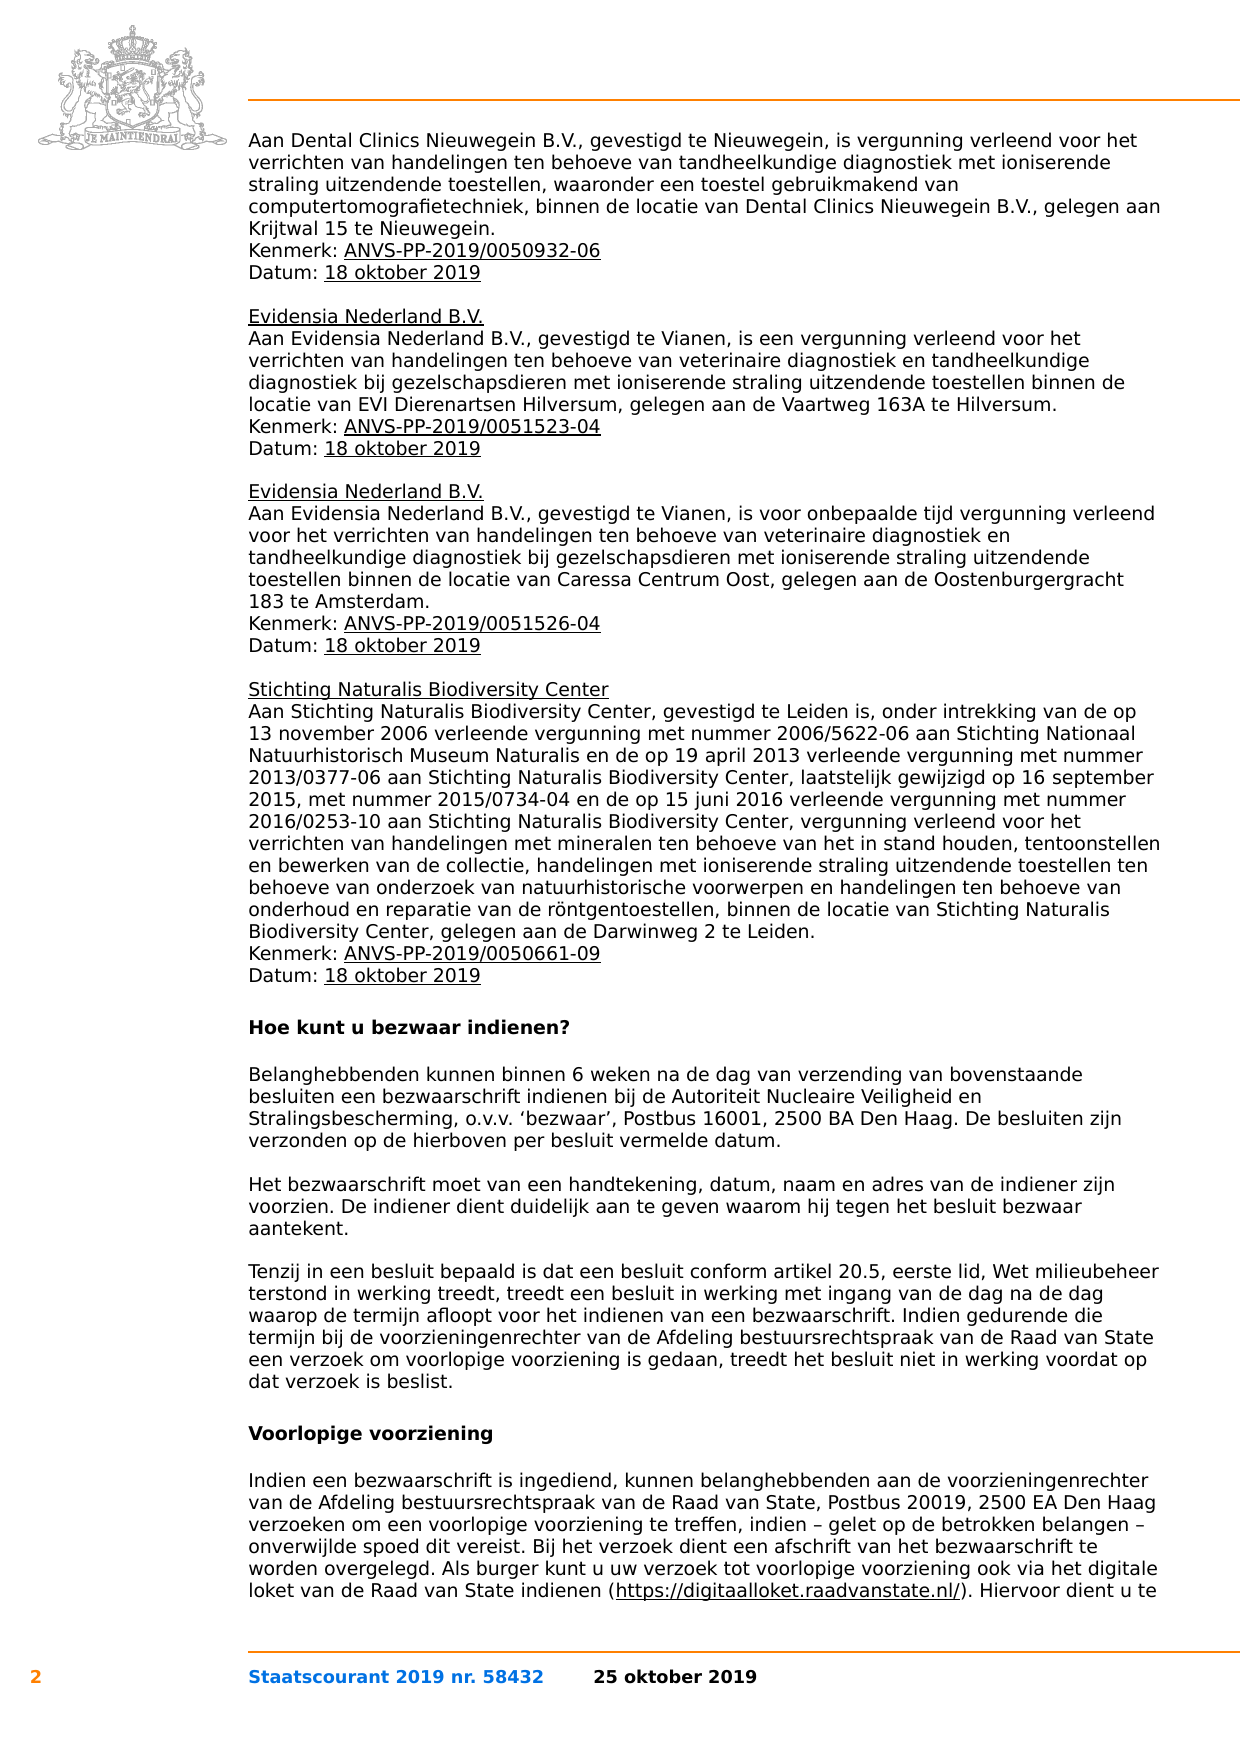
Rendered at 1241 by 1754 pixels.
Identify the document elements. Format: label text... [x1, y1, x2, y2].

text Aan Evidensia Nederland B.V., gevestigd te Vianen, is een vergunning verleend voor het verrichten van handelingen ten behoeve van veterinaire diagnostiek en tandheelkundige diagnostiek bij gezelschapsdieren met ioniserende straling uitzendende toestellen binnen de locatie van EVI Dierenartsen Hilversum, gelegen aan de Vaartweg 163A te Hilversum. [248, 328, 1163, 416]
text Tenzij in een besluit bepaald is dat een besluit conform artikel 20.5, eerste lid, Wet milieubeheer terstond in werking treedt, treedt een besluit in werking met ingang van de dag na de dag waarop de termijn afloopt voor het indienen van een bezwaarschrift. Indien gedurende die termijn bij de voorzieningenrechter van de Afdeling bestuursrechtspraak van de Raad van State een verzoek om voorlopige voorziening is gedaan, treedt het besluit niet in werking voordat op dat verzoek is beslist. [248, 1261, 1163, 1393]
text Het bezwaarschrift moet van een handtekening, datum, naam en adres van de indiener zijn voorzien. De indiener dient duidelijk aan te geven waarom hij tegen het besluit bezwaar aantekent. [248, 1173, 1163, 1239]
text Datum: 18 oktober 2019 [248, 965, 1163, 987]
text Aan Stichting Naturalis Biodiversity Center, gevestigd te Leiden is, onder intrekking van de op 13 november 2006 verleende vergunning met nummer 2006/5622-06 aan Stichting Nationaal Natuurhistorisch Museum Naturalis en de op 19 april 2013 verleende vergunning met nummer 2013/0377-06 aan Stichting Naturalis Biodiversity Center, laatstelijk gewijzigd op 16 september 2015, met nummer 2015/0734-04 en de op 15 juni 2016 verleende vergunning met nummer 2016/0253-10 aan Stichting Naturalis Biodiversity Center, vergunning verleend voor het verrichten van handelingen met mineralen ten behoeve van het in stand houden, tentoonstellen en bewerken van de collectie, handelingen met ioniserende straling uitzendende toestellen ten behoeve van onderzoek van natuurhistorische voorwerpen en handelingen ten behoeve van onderhoud en reparatie van de röntgentoestellen, binnen de locatie van Stichting Naturalis Biodiversity Center, gelegen aan de Darwinweg 2 te Leiden. [248, 701, 1163, 943]
text Kenmerk: ANVS-PP-2019/0050661-09 [248, 943, 1163, 965]
text Belanghebbenden kunnen binnen 6 weken na de dag van verzending van bovenstaande besluiten een bezwaarschrift indienen bij de Autoriteit Nucleaire Veiligheid en Stralingsbescherming, o.v.v. ‘bezwaar’, Postbus 16001, 2500 BA Den Haag. De besluiten zijn verzonden op de hierboven per besluit vermelde datum. [248, 1064, 1163, 1152]
picture [38, 25, 227, 150]
text Kenmerk: ANVS-PP-2019/0050932-06 [248, 240, 1163, 262]
text Evidensia Nederland B.V. [248, 306, 1163, 328]
text Kenmerk: ANVS-PP-2019/0051523-04 [248, 416, 1163, 437]
text Datum: 18 oktober 2019 [248, 635, 1163, 657]
text Evidensia Nederland B.V. [248, 481, 1163, 503]
subtitle Hoe kunt u bezwaar indienen? [248, 1017, 1163, 1039]
text Aan Evidensia Nederland B.V., gevestigd te Vianen, is voor onbepaalde tijd vergunning verleend voor het verrichten van handelingen ten behoeve van veterinaire diagnostiek en tandheelkundige diagnostiek bij gezelschapsdieren met ioniserende straling uitzendende toestellen binnen de locatie van Caressa Centrum Oost, gelegen aan de Oostenburgergracht 183 te Amsterdam. [248, 503, 1163, 613]
text Datum: 18 oktober 2019 [248, 262, 1163, 284]
text Kenmerk: ANVS-PP-2019/0051526-04 [248, 613, 1163, 635]
text Indien een bezwaarschrift is ingediend, kunnen belanghebbenden aan de voorzieningenrechter van de Afdeling bestuursrechtspraak van de Raad van State, Postbus 20019, 2500 EA Den Haag verzoeken om een voorlopige voorziening te treffen, indien – gelet op de betrokken belangen – onverwijlde spoed dit vereist. Bij het verzoek dient een afschrift van het bezwaarschrift te worden overgelegd. Als burger kunt u uw verzoek tot voorlopige voorziening ook via het digitale loket van de Raad van State indienen (https://digitaalloket.raadvanstate.nl/). Hiervoor dient u te [248, 1470, 1163, 1602]
text Datum: 18 oktober 2019 [248, 437, 1163, 459]
text Stichting Naturalis Biodiversity Center [248, 679, 1163, 701]
text Aan Dental Clinics Nieuwegein B.V., gevestigd te Nieuwegein, is vergunning verleend voor het verrichten van handelingen ten behoeve van tandheelkundige diagnostiek met ioniserende straling uitzendende toestellen, waaronder een toestel gebruikmakend van computertomografietechniek, binnen de locatie van Dental Clinics Nieuwegein B.V., gelegen aan Krijtwal 15 te Nieuwegein. [248, 130, 1163, 240]
subtitle Voorlopige voorziening [248, 1423, 1163, 1445]
